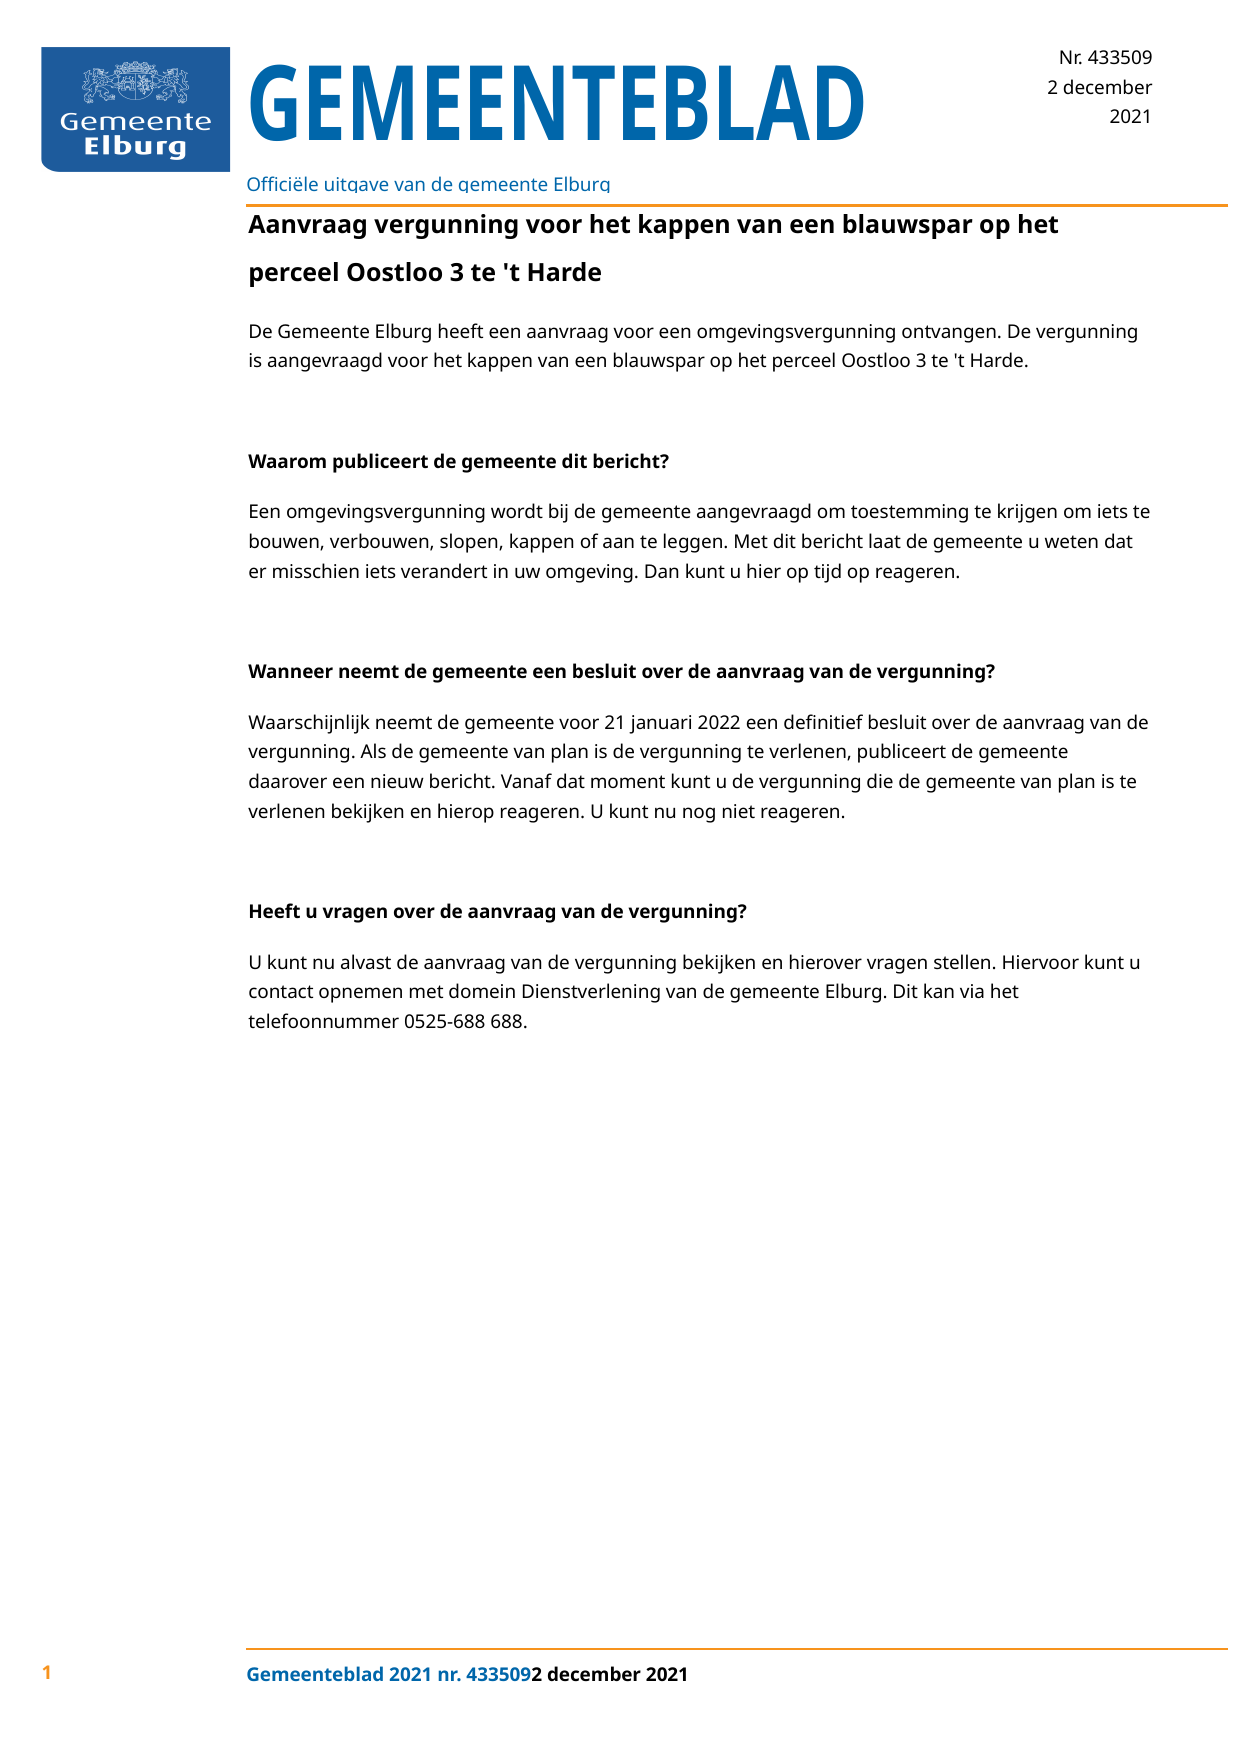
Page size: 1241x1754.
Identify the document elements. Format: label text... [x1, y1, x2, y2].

text Een omgevingsvergunning wordt bij de gemeente aangevraagd om toestemming te krijgen om iets te bouwen, verbouwen, slopen, kappen of aan te leggen. Met dit bericht laat de gemeente u weten dat er misschien iets verandert in uw omgeving. Dan kunt u hier op tijd op reageren. [248, 499, 1152, 584]
text Waarom publiceert de gemeente dit bericht? [248, 448, 1152, 474]
text Aanvraag vergunning voor het kappen van een blauwspar op het perceel Oostloo 3 te 't Harde [248, 207, 1152, 288]
text Heeft u vragen over de aanvraag van de vergunning? [248, 899, 1152, 924]
text Waarschijnlijk neemt de gemeente voor 21 januari 2022 een definitief besluit over de aanvraag van de vergunning. Als de gemeente van plan is de vergunning te verlenen, publiceert de gemeente daarover een nieuw bericht. Vanaf dat moment kunt u de vergunning die de gemeente van plan is te verlenen bekijken en hierop reageren. U kunt nu nog niet reageren. [248, 709, 1152, 824]
text De Gemeente Elburg heeft een aanvraag voor een omgevingsvergunning ontvangen. De vergunning is aangevraagd voor het kappen van een blauwspar op het perceel Oostloo 3 te 't Harde. [248, 318, 1152, 373]
text U kunt nu alvast de aanvraag van de vergunning bekijken en hierover vragen stellen. Hiervoor kunt u contact opnemen met domein Dienstverlening van de gemeente Elburg. Dit kan via het telefoonnummer 0525-688 688. [248, 949, 1152, 1034]
picture [41, 47, 231, 172]
text Wanneer neemt de gemeente een besluit over de aanvraag van de vergunning? [248, 659, 1152, 684]
